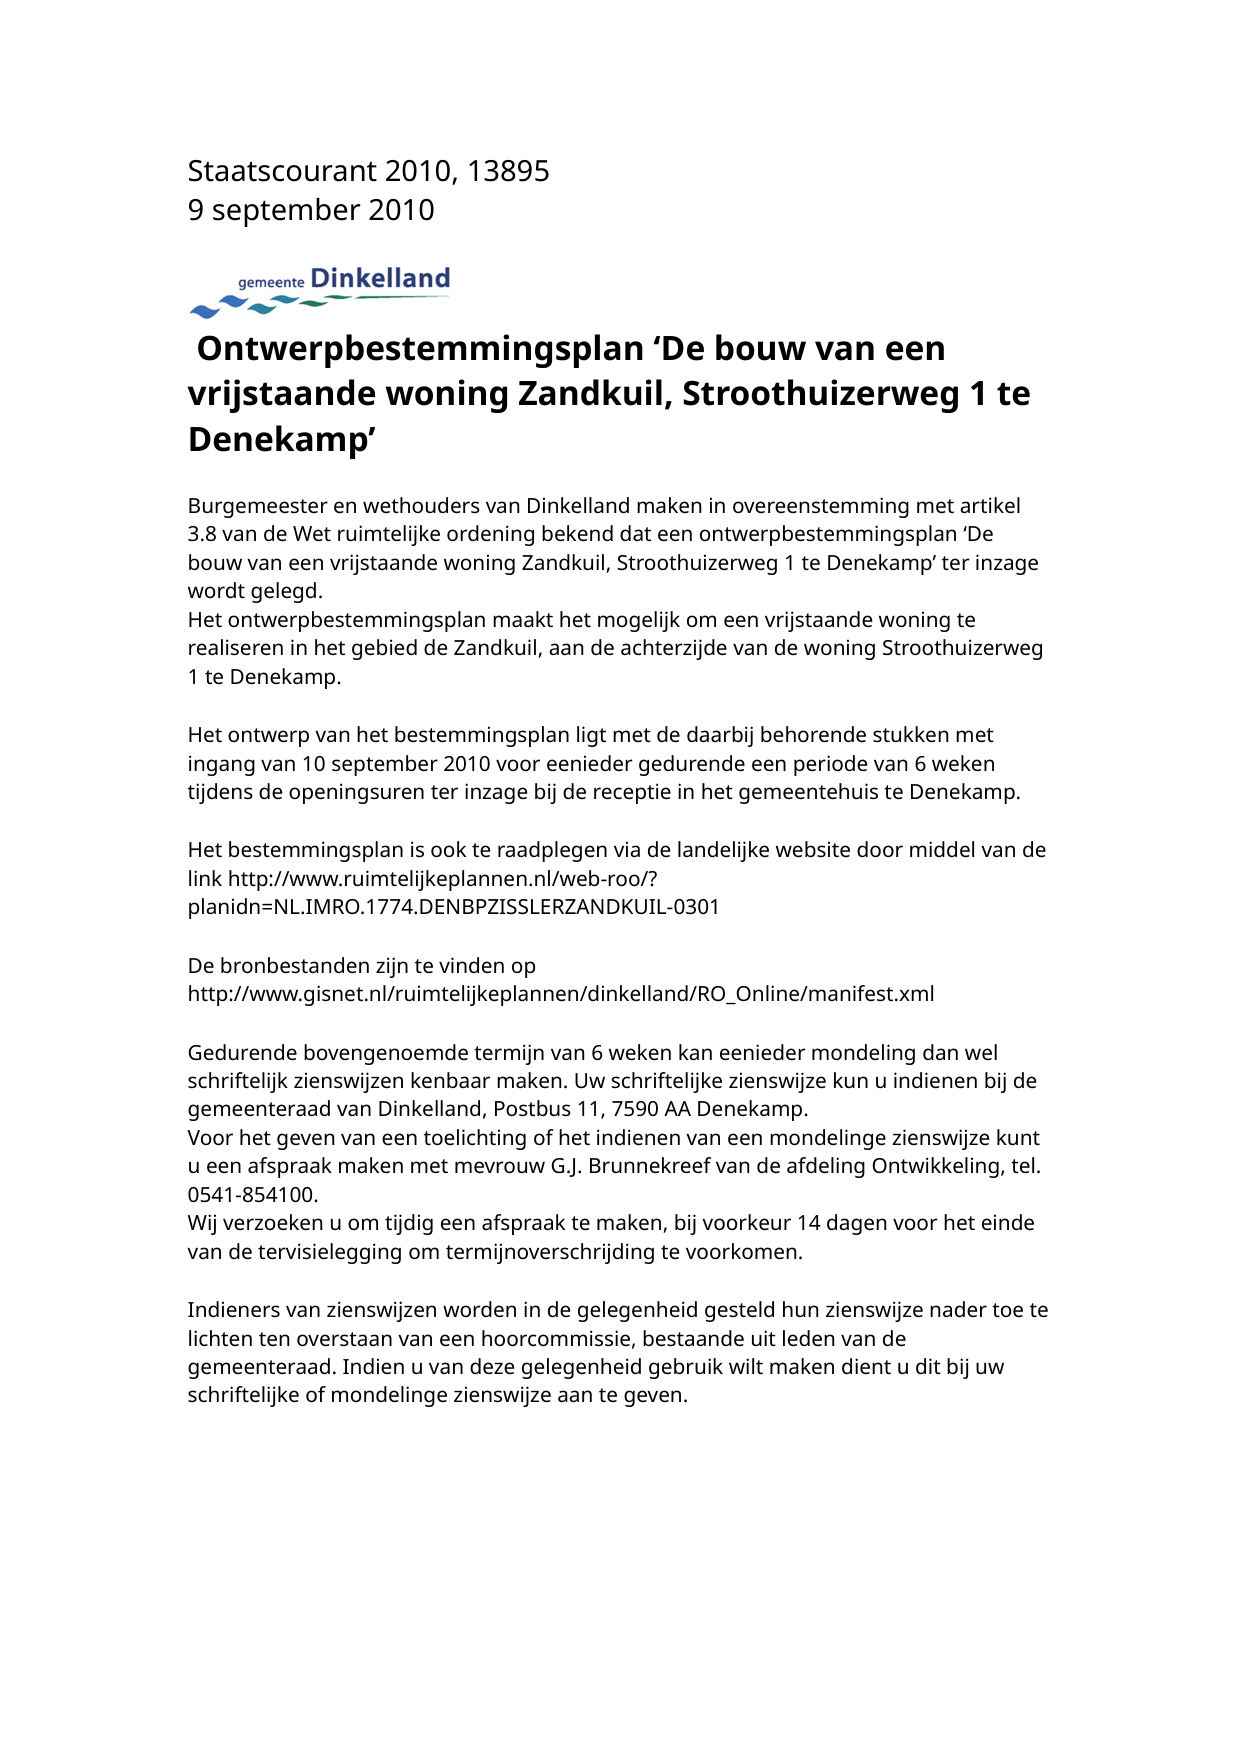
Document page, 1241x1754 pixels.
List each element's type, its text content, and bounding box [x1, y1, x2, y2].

text Indieners van zienswijzen worden in de gelegenheid gesteld hun zienswijze nader toe te lichten ten overstaan van een hoorcommissie, bestaande uit leden van de gemeenteraad. Indien u van deze gelegenheid gebruik wilt maken dient u dit bij uw schriftelijke of mondelinge zienswijze aan te geven. [187, 1295, 1053, 1409]
text Wij verzoeken u om tijdig een afspraak te maken, bij voorkeur 14 dagen voor het einde van de tervisielegging om termijnoverschrijding te voorkomen. [187, 1208, 1053, 1265]
text Staatscourant 2010, 13895 [187, 150, 1053, 190]
text Het ontwerpbestemmingsplan maakt het mogelijk om een vrijstaande woning te realiseren in het gebied de Zandkuil, aan de achterzijde van de woning Stroothuizerweg 1 te Denekamp. [187, 605, 1053, 690]
text 9 september 2010 [187, 190, 1053, 229]
text Voor het geven van een toelichting of het indienen van een mondelinge zienswijze kunt u een afspraak maken met mevrouw G.J. Brunnekreef van de afdeling Ontwikkeling, tel. 0541-854100. [187, 1123, 1053, 1208]
subtitle Ontwerpbestemmingsplan ‘De bouw van een vrijstaande woning Zandkuil, Stroothuizerweg 1 te Denekamp’ [187, 271, 1053, 461]
text Gedurende bovengenoemde termijn van 6 weken kan eenieder mondeling dan wel schriftelijk zienswijzen kenbaar maken. Uw schriftelijke zienswijze kun u indienen bij de gemeenteraad van Dinkelland, Postbus 11, 7590 AA Denekamp. [187, 1038, 1053, 1123]
text De bronbestanden zijn te vinden op http://www.gisnet.nl/ruimtelijkeplannen/dinkelland/RO_Online/manifest.xml [187, 951, 1053, 1008]
text Het bestemmingsplan is ook te raadplegen via de landelijke website door middel van de link http://www.ruimtelijkeplannen.nl/web-roo/?planidn=NL.IMRO.1774.DENBPZISSLERZANDKUIL-0301 [187, 836, 1053, 921]
text Het ontwerp van het bestemmingsplan ligt met de daarbij behorende stukken met ingang van 10 september 2010 voor eenieder gedurende een periode van 6 weken tijdens de openingsuren ter inzage bij de receptie in het gemeentehuis te Denekamp. [187, 720, 1053, 806]
picture [187, 258, 454, 325]
text Burgemeester en wethouders van Dinkelland maken in overeenstemming met artikel 3.8 van de Wet ruimtelijke ordening bekend dat een ontwerpbestemmingsplan ‘De bouw van een vrijstaande woning Zandkuil, Stroothuizerweg 1 te Denekamp’ ter inzage wordt gelegd. [187, 491, 1053, 605]
